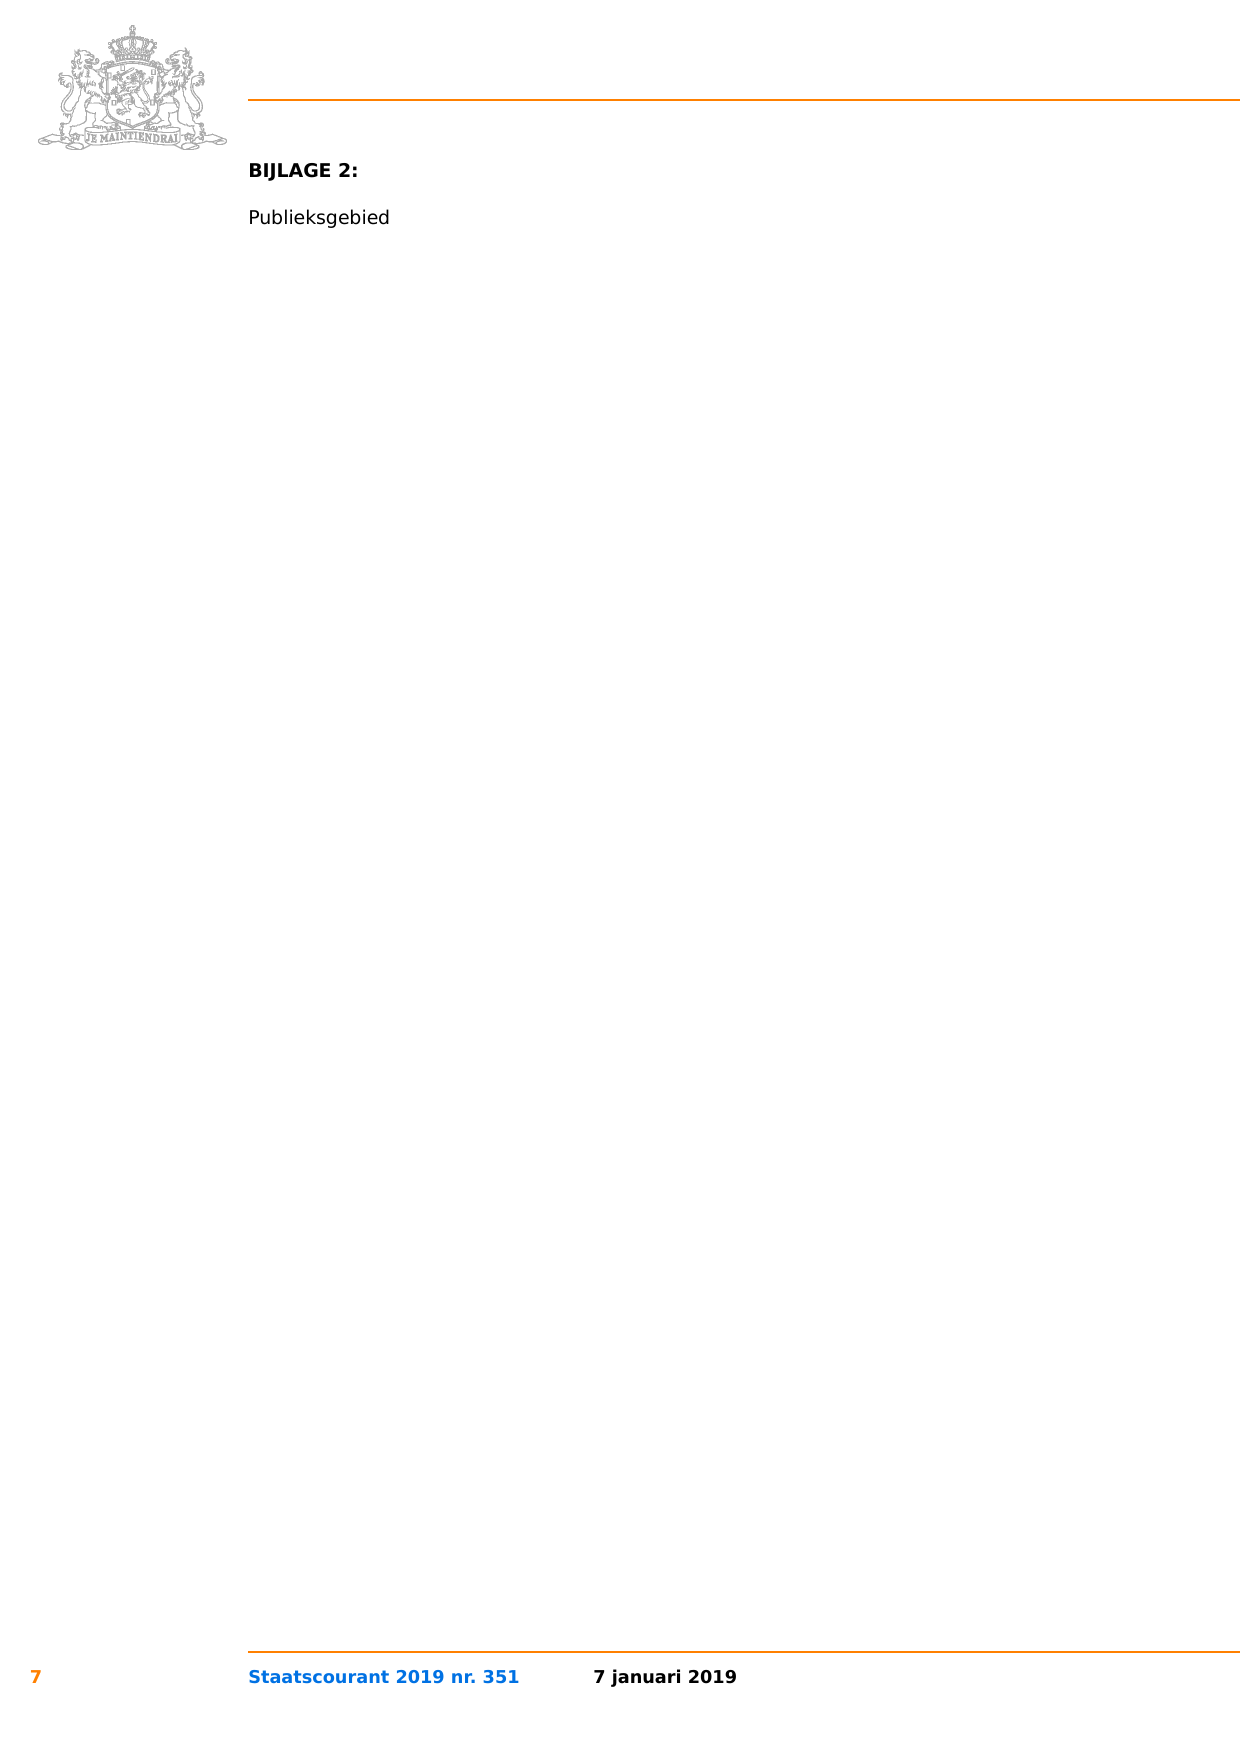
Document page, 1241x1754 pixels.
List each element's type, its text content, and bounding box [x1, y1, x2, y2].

subtitle BIJLAGE 2: [248, 160, 1163, 182]
picture [38, 25, 227, 150]
text Publieksgebied [248, 207, 1163, 229]
